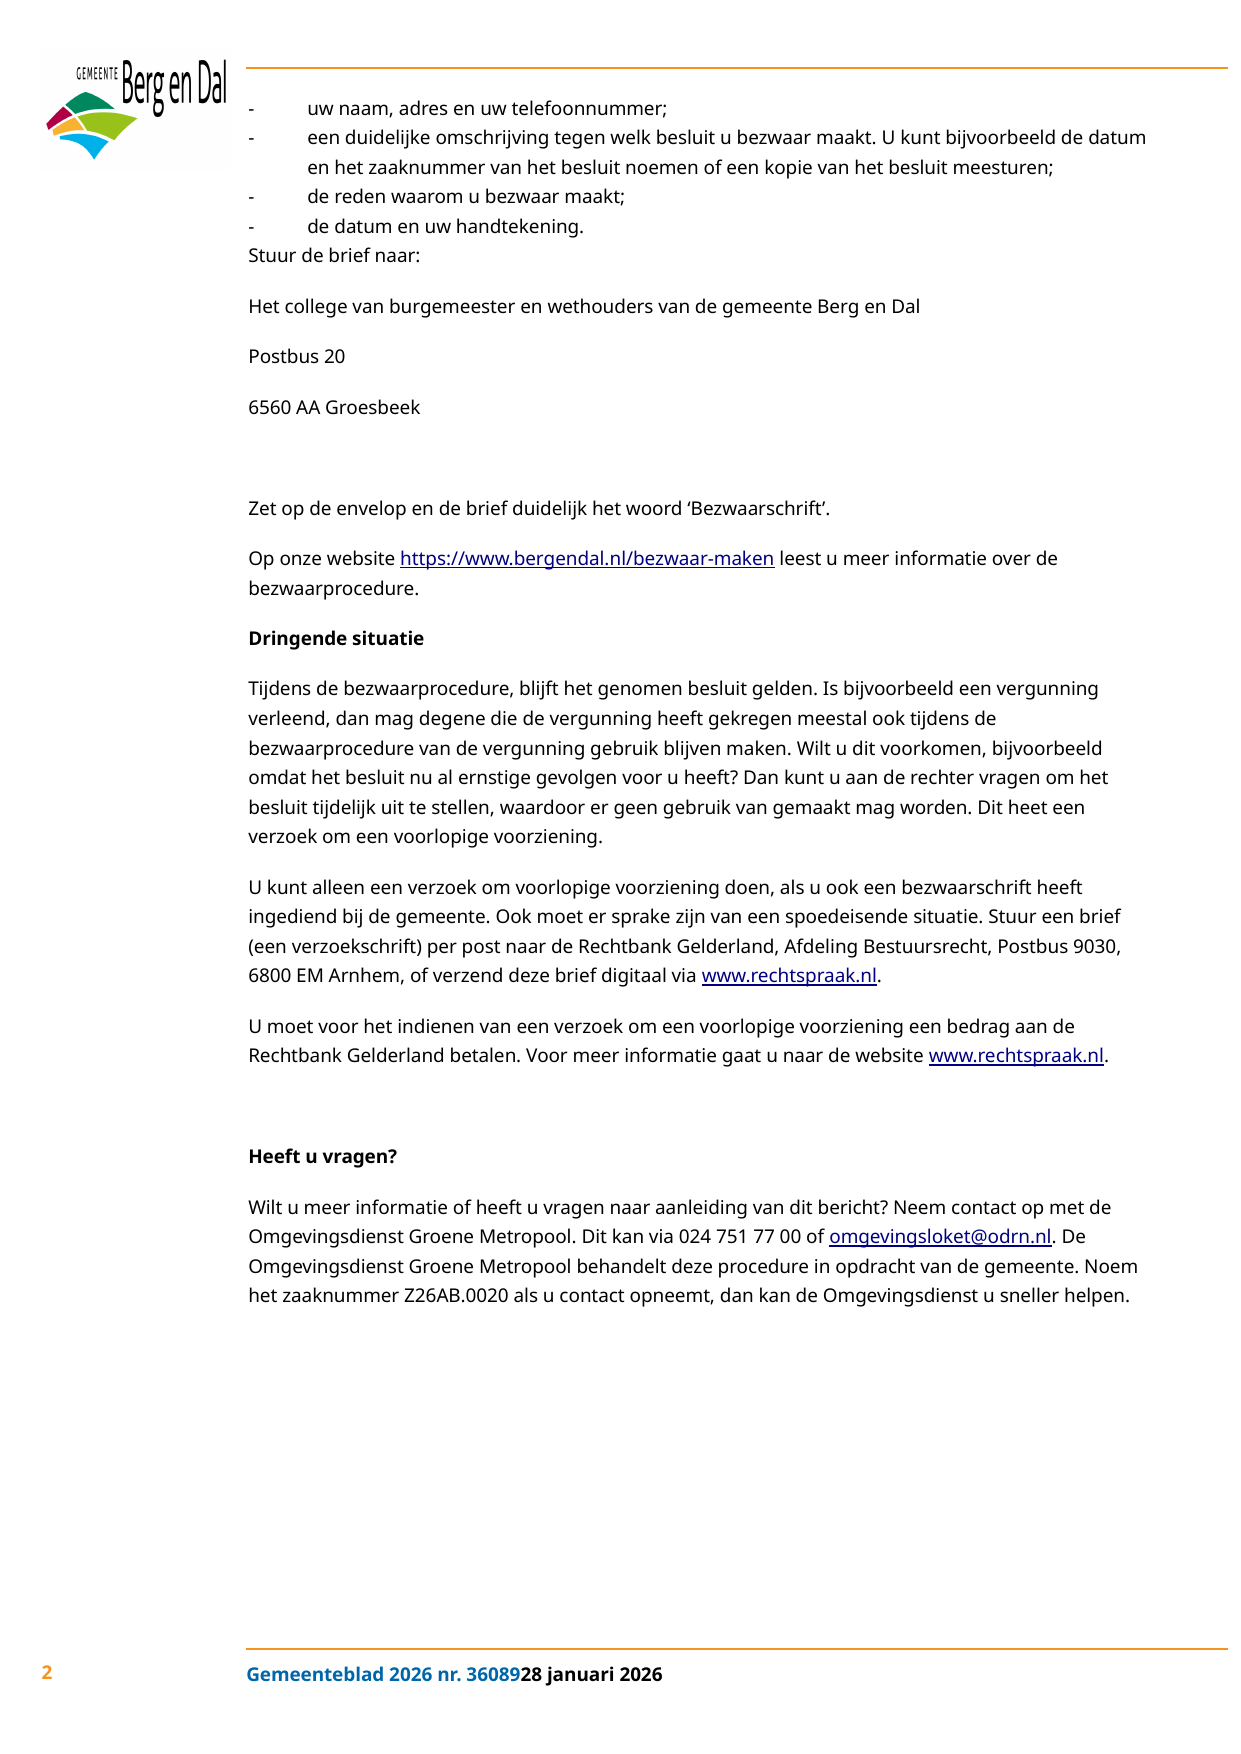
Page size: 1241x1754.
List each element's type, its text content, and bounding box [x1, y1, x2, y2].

text Heeft u vragen? [248, 1143, 1152, 1169]
text U moet voor het indienen van een verzoek om een voorlopige voorziening een bedrag aan de Rechtbank Gelderland betalen. Voor meer informatie gaat u naar de website www.rechtspraak.nl. [248, 1013, 1152, 1068]
text Dringende situatie [248, 625, 1152, 651]
text Stuur de brief naar: [248, 243, 1152, 268]
text Het college van burgemeester en wethouders van de gemeente Berg en Dal [248, 293, 1152, 319]
text Postbus 20 [248, 343, 1152, 369]
list de reden waarom u bezwaar maakt; [248, 183, 1152, 209]
picture [41, 47, 231, 172]
text Wilt u meer informatie of heeft u vragen naar aanleiding van dit bericht? Neem contact op met de Omgevingsdienst Groene Metropool. Dit kan via 024 751 77 00 of omgevingsloket@odrn.nl. De Omgevingsdienst Groene Metropool behandelt deze procedure in opdracht van de gemeente. Noem het zaaknummer Z26AB.0020 als u contact opneemt, dan kan de Omgevingsdienst u sneller helpen. [248, 1194, 1152, 1308]
text 6560 AA Groesbeek [248, 394, 1152, 420]
text U kunt alleen een verzoek om voorlopige voorziening doen, als u ook een bezwaarschrift heeft ingediend bij de gemeente. Ook moet er sprake zijn van een spoedeisende situatie. Stuur een brief (een verzoekschrift) per post naar de Rechtbank Gelderland, Afdeling Bestuursrecht, Postbus 9030, 6800 EM Arnhem, of verzend deze brief digitaal via www.rechtspraak.nl. [248, 874, 1152, 988]
list de datum en uw handtekening. [248, 213, 1152, 239]
text Tijdens de bezwaarprocedure, blijft het genomen besluit gelden. Is bijvoorbeeld een vergunning verleend, dan mag degene die de vergunning heeft gekregen meestal ook tijdens de bezwaarprocedure van de vergunning gebruik blijven maken. Wilt u dit voorkomen, bijvoorbeeld omdat het besluit nu al ernstige gevolgen voor u heeft? Dan kunt u aan de rechter vragen om het besluit tijdelijk uit te stellen, waardoor er geen gebruik van gemaakt mag worden. Dit heet een verzoek om een voorlopige voorziening. [248, 676, 1152, 849]
text Zet op de envelop en de brief duidelijk het woord ‘Bezwaarschrift’. [248, 495, 1152, 521]
list uw naam, adres en uw telefoonnummer; [248, 95, 1152, 121]
list een duidelijke omschrijving tegen welk besluit u bezwaar maakt. U kunt bijvoorbeeld de datum en het zaaknummer van het besluit noemen of een kopie van het besluit meesturen; [248, 124, 1152, 180]
text Op onze website https://www.bergendal.nl/bezwaar-maken leest u meer informatie over de bezwaarprocedure. [248, 545, 1152, 601]
